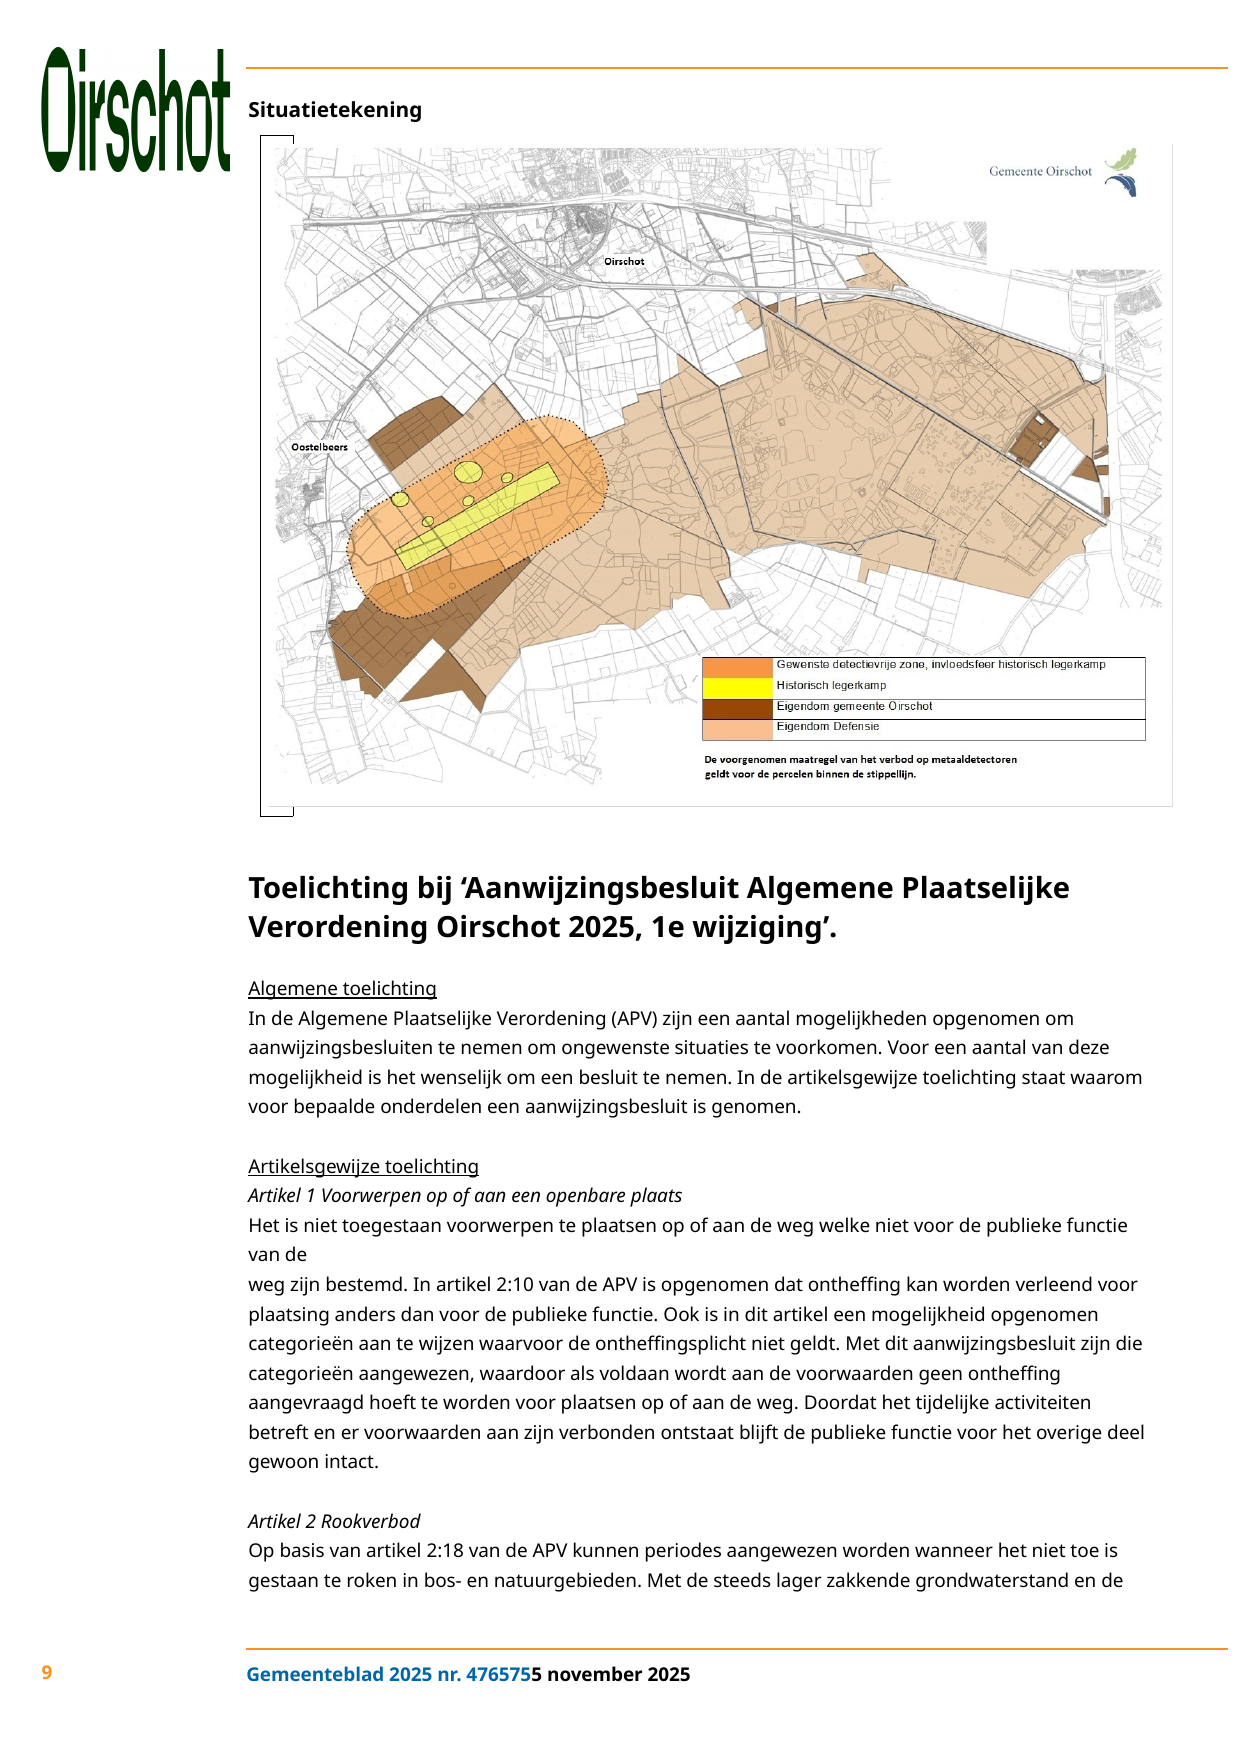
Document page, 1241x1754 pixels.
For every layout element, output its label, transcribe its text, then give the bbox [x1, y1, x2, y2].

text Toelichting bij ‘Aanwijzingsbesluit Algemene Plaatselijke Verordening Oirschot 2025, 1e wijziging’. [248, 867, 1152, 946]
text In de Algemene Plaatselijke Verordening (APV) zijn een aantal mogelijkheden opgenomen om aanwijzingsbesluiten te nemen om ongewenste situaties te voorkomen. Voor een aantal van deze mogelijkheid is het wenselijk om een besluit te nemen. In de artikelsgewijze toelichting staat waarom voor bepaalde onderdelen een aanwijzingsbesluit is genomen. [248, 1005, 1152, 1119]
picture [268, 144, 1173, 807]
text Situatietekening [248, 95, 1152, 123]
text Artikel 2 Rookverbod [248, 1508, 1152, 1534]
text Artikelsgewijze toelichting [248, 1153, 1152, 1179]
text Artikel 1 Voorwerpen op of aan een openbare plaats [248, 1182, 1152, 1208]
text weg zijn bestemd. In artikel 2:10 van de APV is opgenomen dat ontheffing kan worden verleend voor plaatsing anders dan voor de publieke functie. Ook is in dit artikel een mogelijkheid opgenomen categorieën aan te wijzen waarvoor de ontheffingsplicht niet geldt. Met dit aanwijzingsbesluit zijn die categorieën aangewezen, waardoor als voldaan wordt aan de voorwaarden geen ontheffing aangevraagd hoeft te worden voor plaatsen op of aan de weg. Doordat het tijdelijke activiteiten betreft en er voorwaarden aan zijn verbonden ontstaat blijft de publieke functie voor het overige deel gewoon intact. [248, 1271, 1152, 1474]
text Op basis van artikel 2:18 van de APV kunnen periodes aangewezen worden wanneer het niet toe is gestaan te roken in bos- en natuurgebieden. Met de steeds lager zakkende grondwaterstand en de [248, 1537, 1152, 1593]
picture [41, 47, 231, 172]
text Het is niet toegestaan voorwerpen te plaatsen op of aan de weg welke niet voor de publieke functie van de [248, 1212, 1152, 1267]
text Algemene toelichting [248, 975, 1152, 1001]
